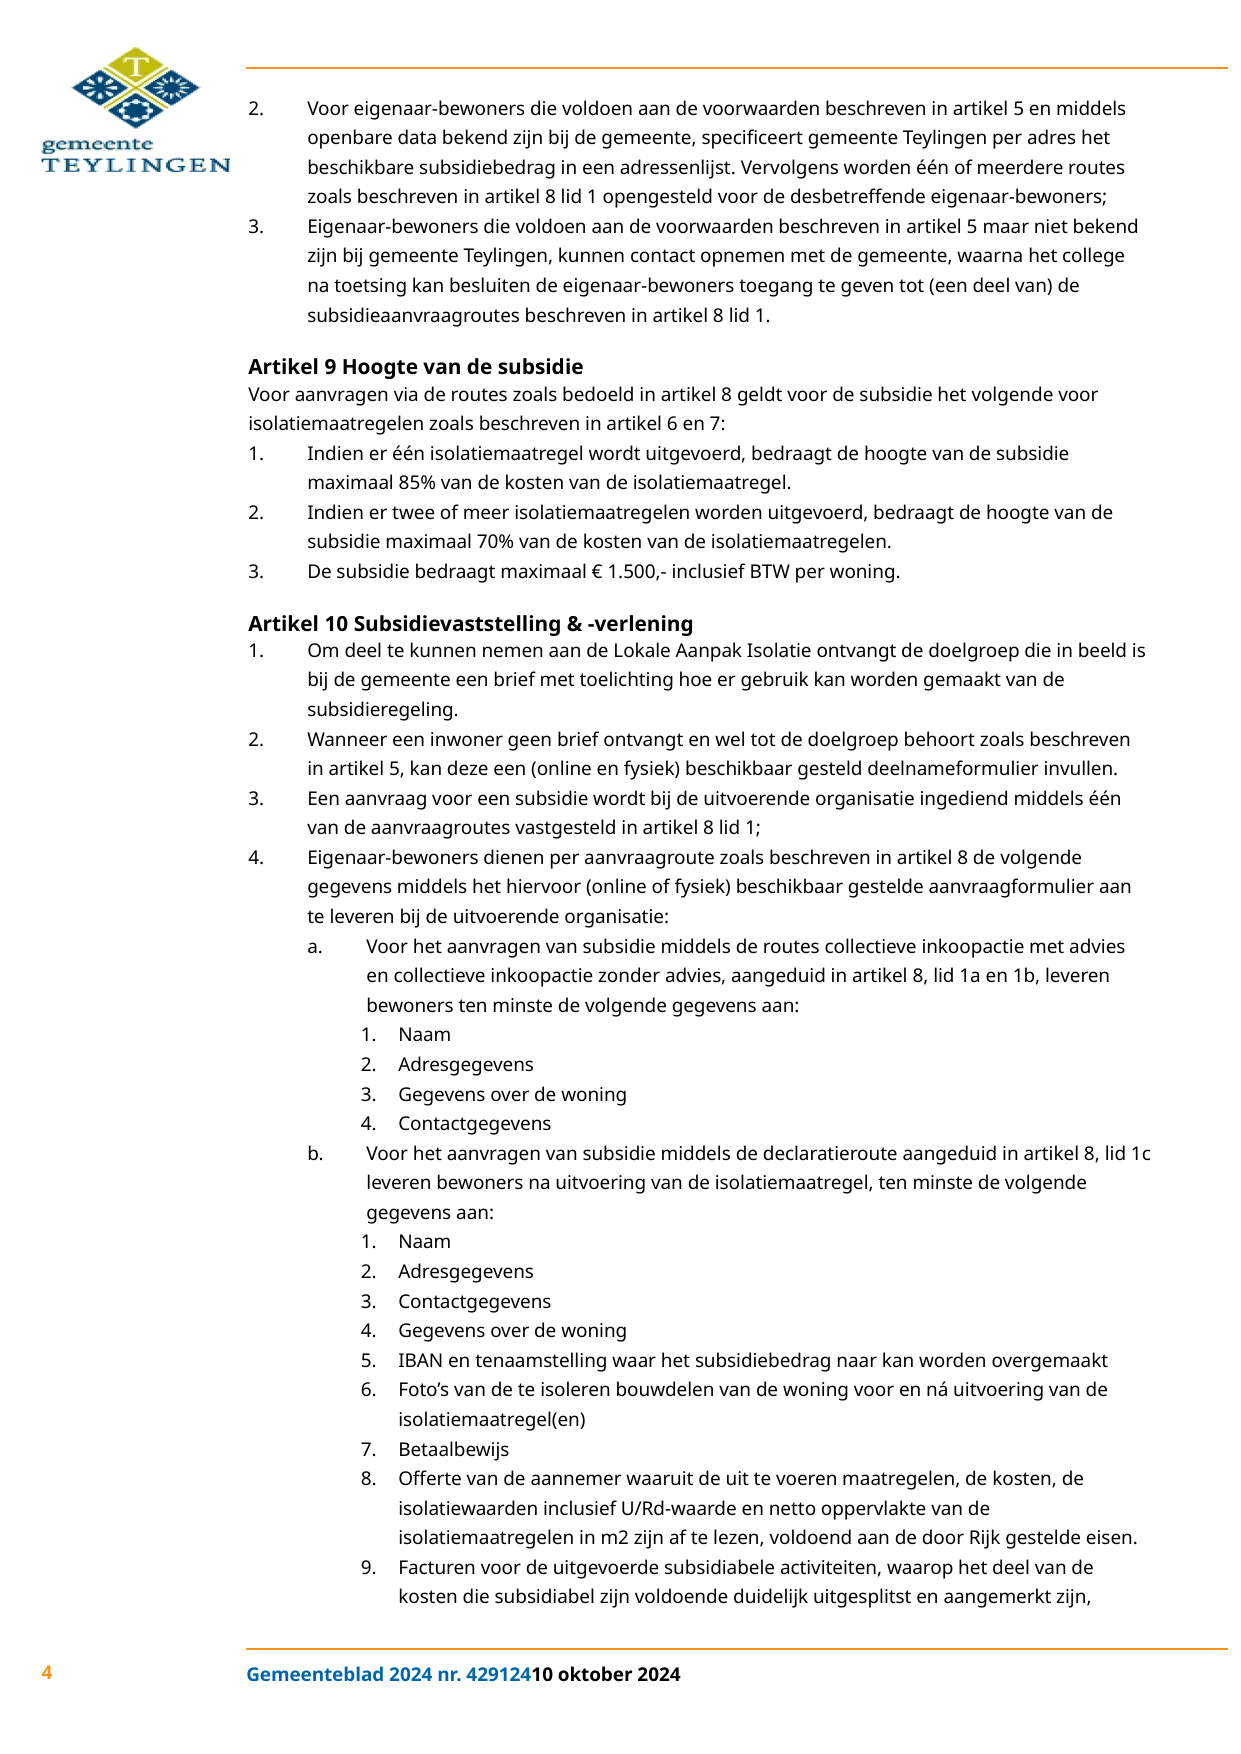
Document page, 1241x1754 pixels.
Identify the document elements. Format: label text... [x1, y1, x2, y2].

list Foto’s van de te isoleren bouwdelen van de woning voor en ná uitvoering van de isolatiemaatregel(en) [361, 1377, 1152, 1432]
list Indien er één isolatiemaatregel wordt uitgevoerd, bedraagt de hoogte van de subsidie maximaal 85% van de kosten van de isolatiemaatregel. [248, 440, 1152, 495]
list Facturen voor de uitgevoerde subsidiabele activiteiten, waarop het deel van de kosten die subsidiabel zijn voldoende duidelijk uitgesplitst en aangemerkt zijn, [361, 1554, 1152, 1609]
picture [41, 47, 231, 172]
list Adresgegevens [361, 1051, 1152, 1077]
list Contactgegevens [361, 1110, 1152, 1136]
list Voor eigenaar-bewoners die voldoen aan de voorwaarden beschreven in artikel 5 en middels openbare data bekend zijn bij de gemeente, specificeert gemeente Teylingen per adres het beschikbare subsidiebedrag in een adressenlijst. Vervolgens worden één of meerdere routes zoals beschreven in artikel 8 lid 1 opengesteld voor de desbetreffende eigenaar-bewoners; [248, 95, 1152, 209]
list Gegevens over de woning [361, 1081, 1152, 1107]
text Artikel 10 Subsidievaststelling & -verlening [248, 609, 1152, 637]
list Een aanvraag voor een subsidie wordt bij de uitvoerende organisatie ingediend middels één van de aanvraagroutes vastgesteld in artikel 8 lid 1; [248, 785, 1152, 840]
list Offerte van de aannemer waaruit de uit te voeren maatregelen, de kosten, de isolatiewaarden inclusief U/Rd-waarde en netto oppervlakte van de isolatiemaatregelen in m2 zijn af te lezen, voldoend aan de door Rijk gestelde eisen. [361, 1465, 1152, 1550]
list Naam [361, 1022, 1152, 1047]
list Adresgegevens [361, 1258, 1152, 1284]
list Eigenaar-bewoners die voldoen aan de voorwaarden beschreven in artikel 5 maar niet bekend zijn bij gemeente Teylingen, kunnen contact opnemen met de gemeente, waarna het college na toetsing kan besluiten de eigenaar-bewoners toegang te geven tot (een deel van) de subsidieaanvraagroutes beschreven in artikel 8 lid 1. [248, 213, 1152, 328]
list Indien er twee of meer isolatiemaatregelen worden uitgevoerd, bedraagt de hoogte van de subsidie maximaal 70% van de kosten van de isolatiemaatregelen. [248, 499, 1152, 554]
list Voor het aanvragen van subsidie middels de declaratieroute aangeduid in artikel 8, lid 1c leveren bewoners na uitvoering van de isolatiemaatregel, ten minste de volgende gegevens aan: [307, 1140, 1152, 1225]
list Voor het aanvragen van subsidie middels de routes collectieve inkoopactie met advies en collectieve inkoopactie zonder advies, aangeduid in artikel 8, lid 1a en 1b, leveren bewoners ten minste de volgende gegevens aan: [307, 933, 1152, 1018]
list Contactgegevens [361, 1288, 1152, 1314]
list Eigenaar-bewoners dienen per aanvraagroute zoals beschreven in artikel 8 de volgende gegevens middels het hiervoor (online of fysiek) beschikbaar gestelde aanvraagformulier aan te leveren bij de uitvoerende organisatie: [248, 844, 1152, 929]
list De subsidie bedraagt maximaal € 1.500,- inclusief BTW per woning. [248, 558, 1152, 584]
text Voor aanvragen via de routes zoals bedoeld in artikel 8 geldt voor de subsidie het volgende voor isolatiemaatregelen zoals beschreven in artikel 6 en 7: [248, 381, 1152, 436]
list Gegevens over de woning [361, 1317, 1152, 1343]
list Wanneer een inwoner geen brief ontvangt en wel tot de doelgroep behoort zoals beschreven in artikel 5, kan deze een (online en fysiek) beschikbaar gesteld deelnameformulier invullen. [248, 726, 1152, 781]
list Naam [361, 1229, 1152, 1254]
list IBAN en tenaamstelling waar het subsidiebedrag naar kan worden overgemaakt [361, 1347, 1152, 1373]
text Artikel 9 Hoogte van de subsidie [248, 352, 1152, 381]
list Om deel te kunnen nemen aan de Lokale Aanpak Isolatie ontvangt de doelgroep die in beeld is bij de gemeente een brief met toelichting hoe er gebruik kan worden gemaakt van de subsidieregeling. [248, 637, 1152, 722]
list Betaalbewijs [361, 1436, 1152, 1462]
